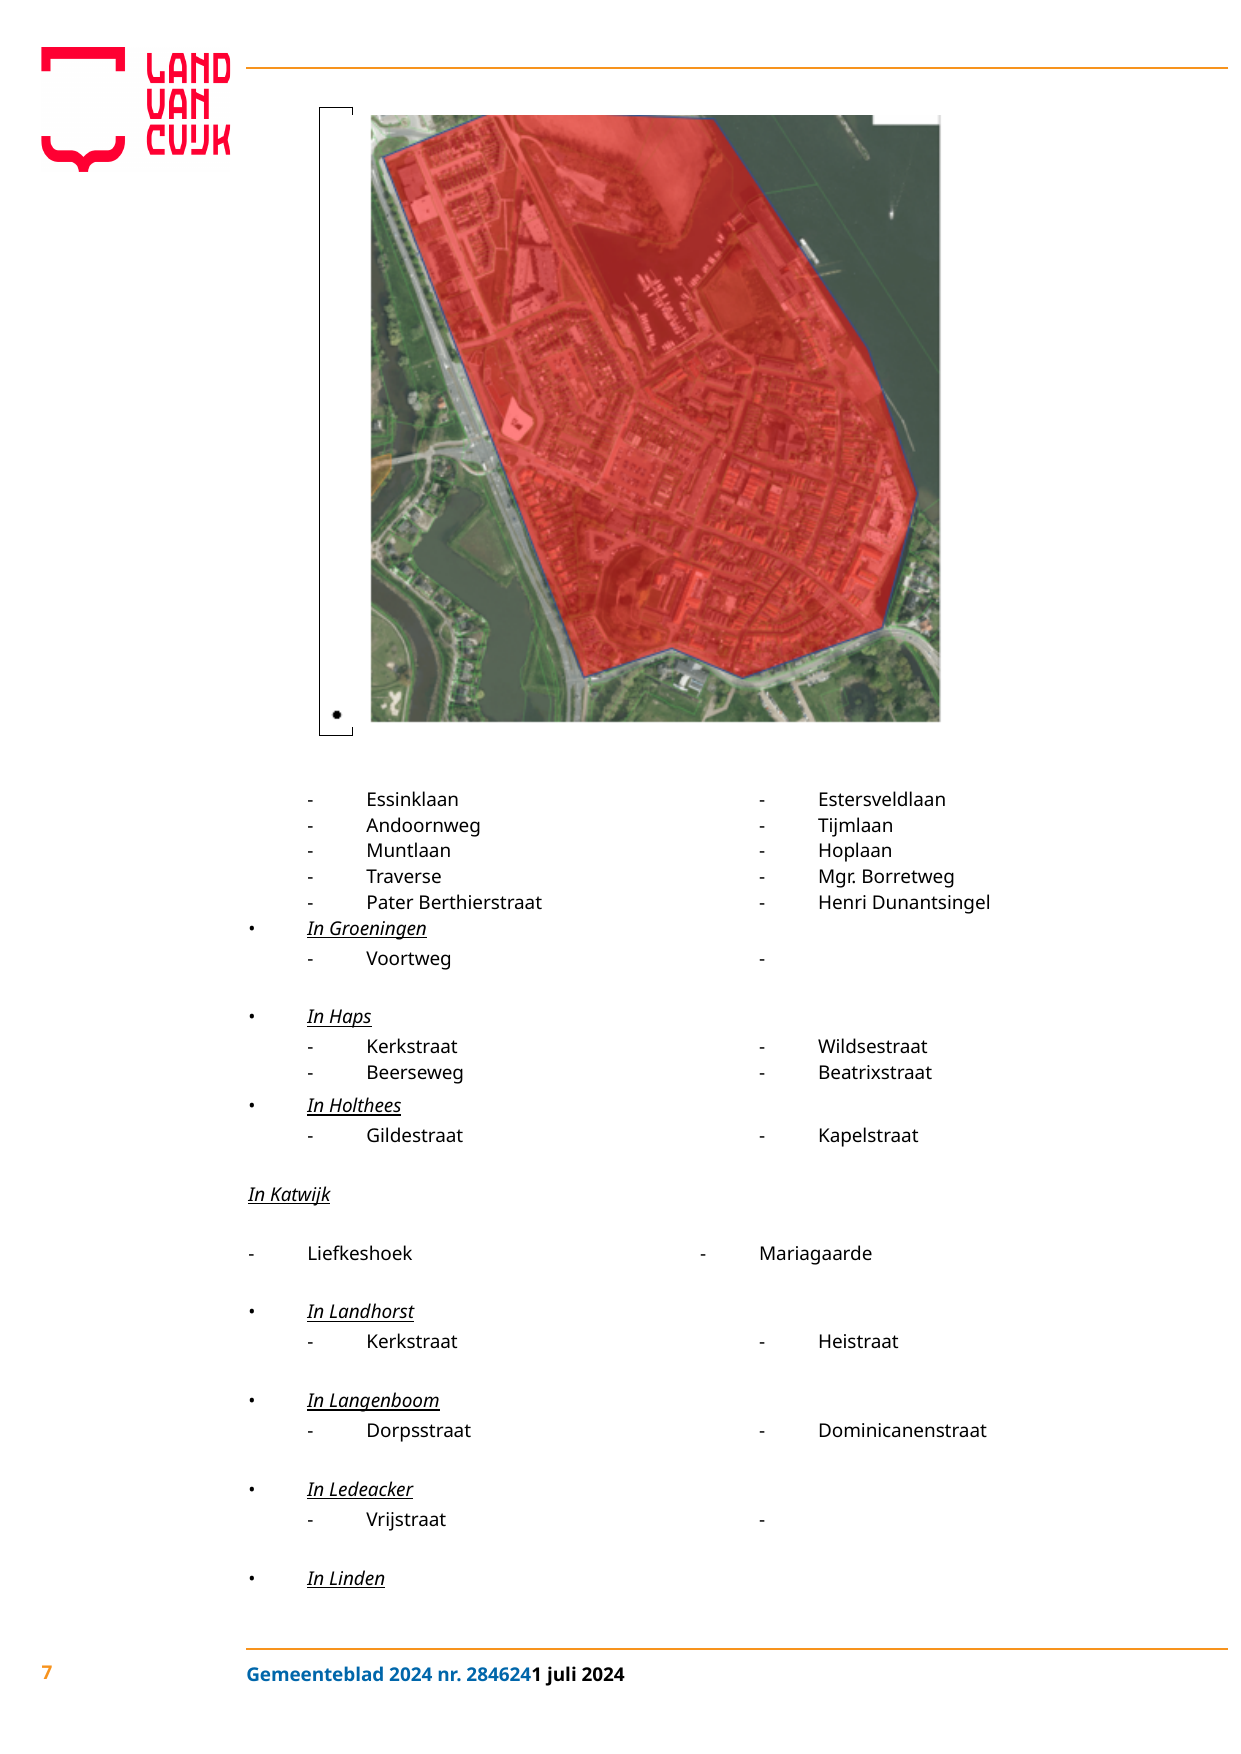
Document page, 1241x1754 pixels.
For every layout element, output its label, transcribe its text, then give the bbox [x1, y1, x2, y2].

table_header Kerkstraat [307, 1033, 759, 1059]
table_header Kerkstraat [307, 1329, 759, 1354]
table_header Dominicanenstraat [759, 1417, 1211, 1443]
list In Landhorst [248, 1299, 1152, 1324]
list In Langenboom [248, 1387, 1152, 1413]
table_header [759, 945, 1211, 970]
list In Holthees [248, 1092, 1152, 1118]
table_cell Beerseweg [307, 1059, 759, 1085]
table_header Estersveldlaan [759, 786, 1211, 812]
table_cell Andoornweg [307, 812, 759, 838]
table_header Wildsestraat [759, 1033, 1211, 1059]
table_header Kapelstraat [759, 1122, 1211, 1148]
list In Linden [248, 1565, 1152, 1590]
picture [41, 47, 231, 172]
table_cell Tijmlaan [759, 812, 1211, 838]
table_header Dorpsstraat [307, 1417, 759, 1443]
table_header Gildestraat [307, 1122, 759, 1148]
table_cell Hoplaan [759, 838, 1211, 863]
table_header Voortweg [307, 945, 759, 970]
table_cell Pater Berthierstraat [307, 889, 759, 915]
table_header Vrijstraat [307, 1506, 759, 1531]
table_header Mariagaarde [700, 1240, 1152, 1266]
list In Groeningen [248, 915, 1152, 941]
list In Haps [248, 1004, 1152, 1029]
table_cell Mgr. Borretweg [759, 864, 1211, 889]
picture [327, 115, 948, 727]
table_header Liefkeshoek [248, 1240, 700, 1266]
table_cell Henri Dunantsingel [759, 889, 1211, 915]
table_header [759, 1506, 1211, 1531]
table_cell Beatrixstraat [759, 1059, 1211, 1085]
table_cell Muntlaan [307, 838, 759, 863]
text In Katwijk [248, 1181, 1152, 1207]
table_header Heistraat [759, 1329, 1211, 1354]
list In Ledeacker [248, 1476, 1152, 1502]
table_header Essinklaan [307, 786, 759, 812]
table_cell Traverse [307, 864, 759, 889]
